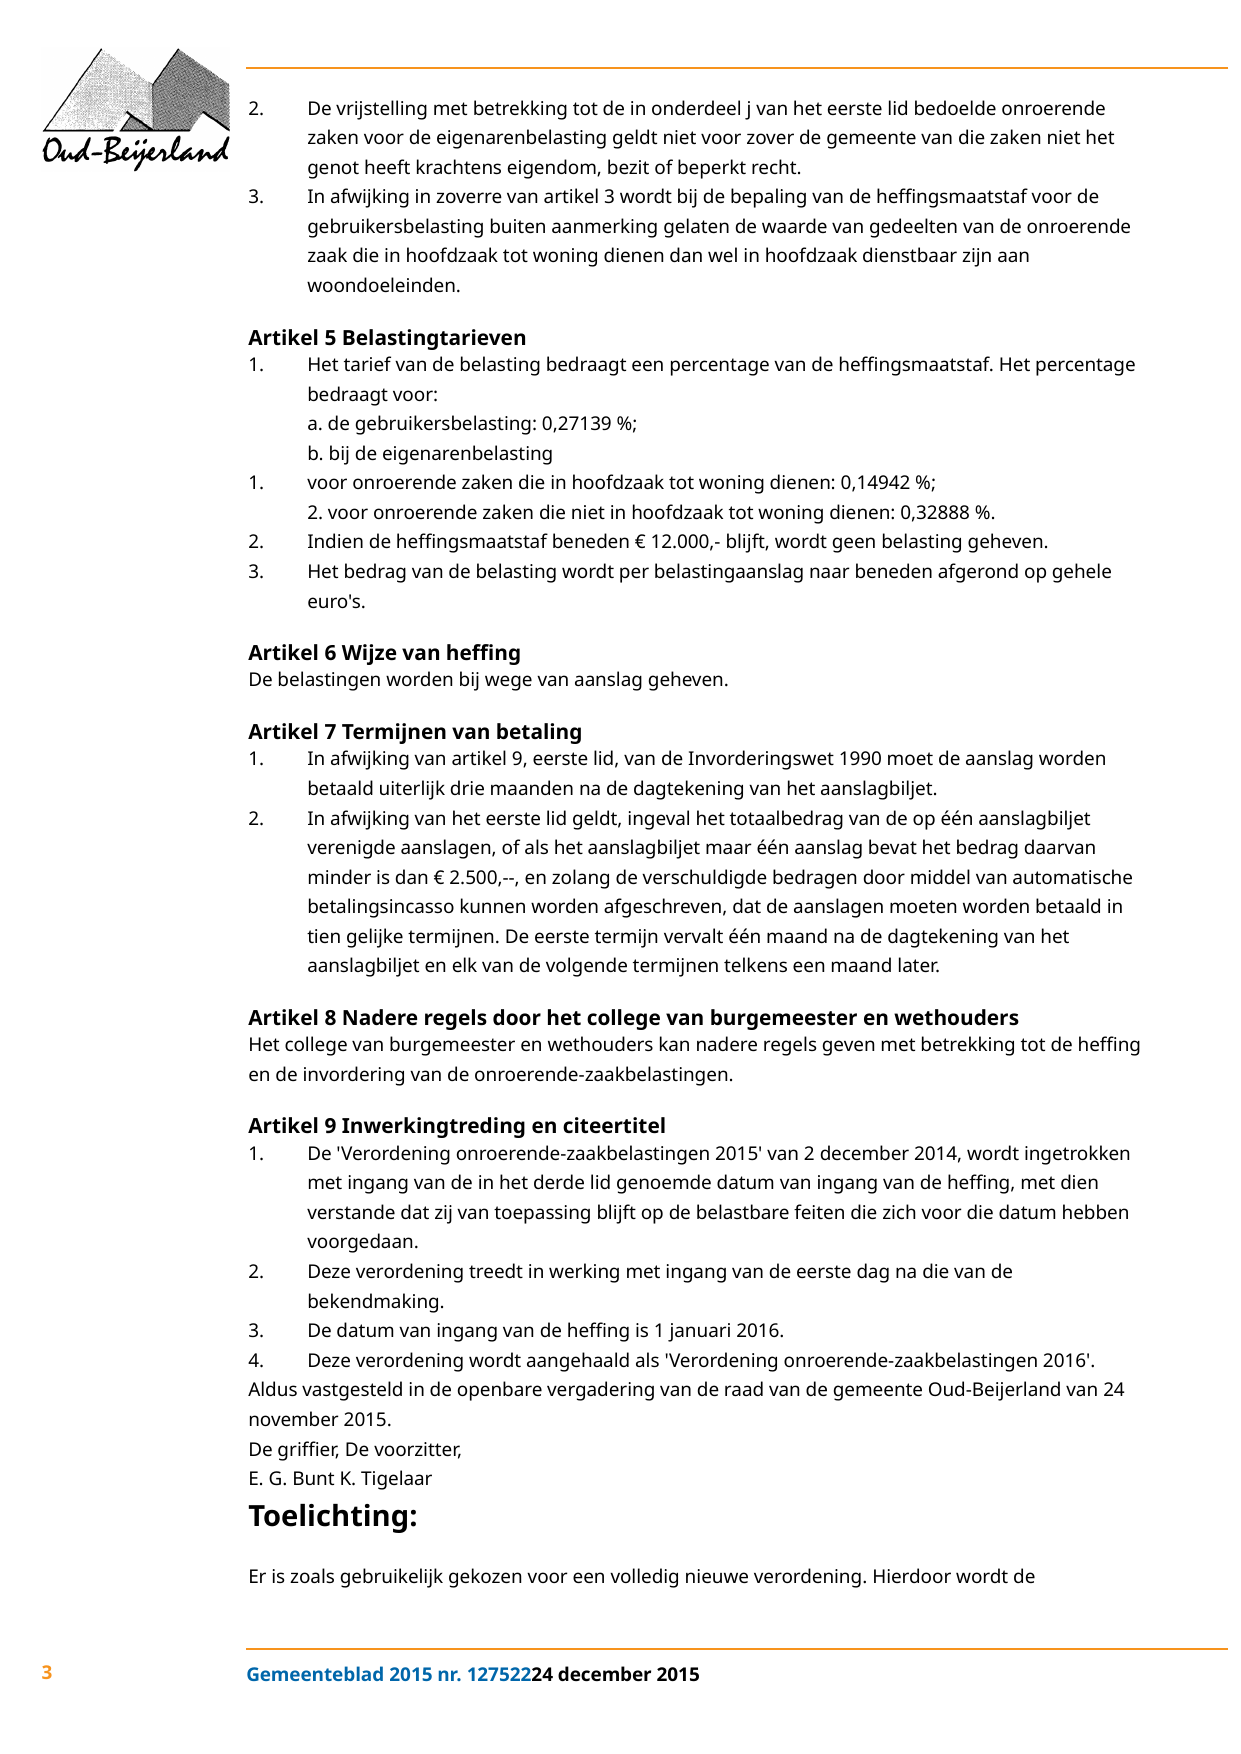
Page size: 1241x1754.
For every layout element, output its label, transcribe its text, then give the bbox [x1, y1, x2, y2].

text De griffier, De voorzitter, [248, 1436, 1152, 1461]
text Artikel 9 Inwerkingtreding en citeertitel [248, 1111, 1152, 1140]
text Artikel 8 Nadere regels door het college van burgemeester en wethouders [248, 1003, 1152, 1031]
list De datum van ingang van de heffing is 1 januari 2016. [248, 1317, 1152, 1343]
text De belastingen worden bij wege van aanslag geheven. [248, 667, 1152, 692]
text Er is zoals gebruikelijk gekozen voor een volledig nieuwe verordening. Hierdoor wordt de [248, 1564, 1152, 1589]
picture [41, 47, 231, 172]
list Het tarief van de belasting bedraagt een percentage van de heffingsmaatstaf. Het percentage [248, 351, 1152, 377]
list bedraagt voor: [248, 381, 1152, 406]
text Toelichting: [248, 1495, 1152, 1534]
text Artikel 6 Wijze van heffing [248, 638, 1152, 667]
list Het bedrag van de belasting wordt per belastingaanslag naar beneden afgerond op gehele euro's. [248, 558, 1152, 613]
list In afwijking van het eerste lid geldt, ingeval het totaalbedrag van de op één aanslagbiljet verenigde aanslagen, of als het aanslagbiljet maar één aanslag bevat het bedrag daarvan minder is dan € 2.500,--, en zolang de verschuldigde bedragen door middel van automatische betalingsincasso kunnen worden afgeschreven, dat de aanslagen moeten worden betaald in tien gelijke termijnen. De eerste termijn vervalt één maand na de dagtekening van het aanslagbiljet en elk van de volgende termijnen telkens een maand later. [248, 805, 1152, 978]
list Deze verordening treedt in werking met ingang van de eerste dag na die van de bekendmaking. [248, 1258, 1152, 1313]
text Aldus vastgesteld in de openbare vergadering van de raad van de gemeente Oud-Beijerland van 24 november 2015. [248, 1377, 1152, 1432]
list Deze verordening wordt aangehaald als 'Verordening onroerende-zaakbelastingen 2016'. [248, 1347, 1152, 1373]
text Artikel 7 Termijnen van betaling [248, 717, 1152, 746]
text E. G. Bunt K. Tigelaar [248, 1465, 1152, 1491]
list In afwijking in zoverre van artikel 3 wordt bij de bepaling van de heffingsmaatstaf voor de gebruikersbelasting buiten aanmerking gelaten de waarde van gedeelten van de onroerende zaak die in hoofdzaak tot woning dienen dan wel in hoofdzaak dienstbaar zijn aan woondoeleinden. [248, 183, 1152, 298]
list voor onroerende zaken die in hoofdzaak tot woning dienen: 0,14942 %; [248, 469, 1152, 495]
list b. bij de eigenarenbelasting [248, 440, 1152, 466]
text Artikel 5 Belastingtarieven [248, 323, 1152, 351]
list 2. voor onroerende zaken die niet in hoofdzaak tot woning dienen: 0,32888 %. [248, 499, 1152, 525]
list De 'Verordening onroerende-zaakbelastingen 2015' van 2 december 2014, wordt ingetrokken met ingang van de in het derde lid genoemde datum van ingang van de heffing, met dien verstande dat zij van toepassing blijft op de belastbare feiten die zich voor die datum hebben voorgedaan. [248, 1140, 1152, 1254]
list In afwijking van artikel 9, eerste lid, van de Invorderingswet 1990 moet de aanslag worden betaald uiterlijk drie maanden na de dagtekening van het aanslagbiljet. [248, 746, 1152, 801]
list a. de gebruikersbelasting: 0,27139 %; [248, 410, 1152, 436]
list De vrijstelling met betrekking tot de in onderdeel j van het eerste lid bedoelde onroerende zaken voor de eigenarenbelasting geldt niet voor zover de gemeente van die zaken niet het genot heeft krachtens eigendom, bezit of beperkt recht. [248, 95, 1152, 180]
text Het college van burgemeester en wethouders kan nadere regels geven met betrekking tot de heffing en de invordering van de onroerende-zaakbelastingen. [248, 1031, 1152, 1087]
list Indien de heffingsmaatstaf beneden € 12.000,- blijft, wordt geen belasting geheven. [248, 529, 1152, 554]
